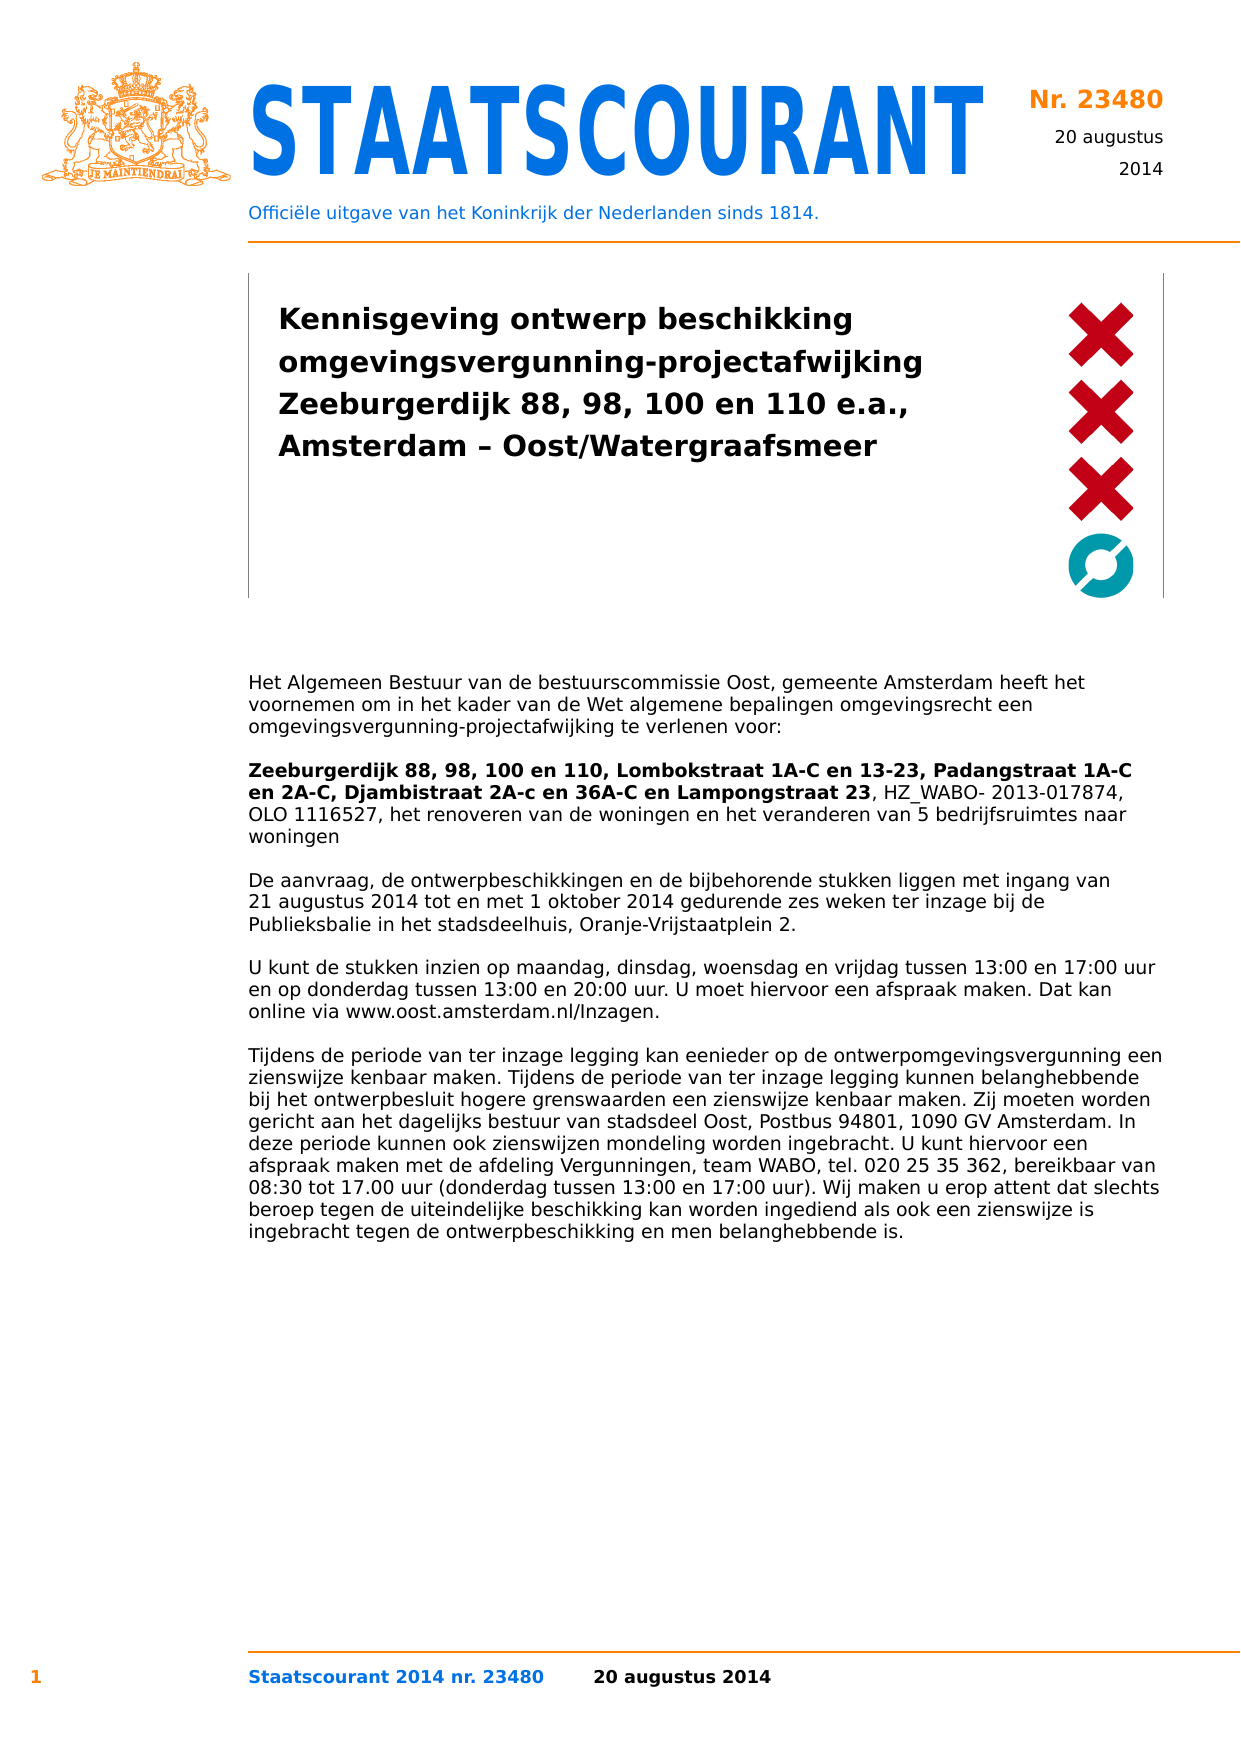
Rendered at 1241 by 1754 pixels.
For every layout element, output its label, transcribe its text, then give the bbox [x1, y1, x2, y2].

subtitle Kennisgeving ontwerp beschikking omgevingsvergunning-projectafwijking Zeeburgerdijk 88, 98, 100 en 110 e.a., Amsterdam – Oost/Watergraafsmeer [249, 273, 1163, 598]
text Zeeburgerdijk 88, 98, 100 en 110, Lombokstraat 1A-C en 13-23, Padangstraat 1A-C en 2A-C, Djambistraat 2A-c en 36A-C en Lampongstraat 23, HZ_WABO- 2013-017874, OLO 1116527, het renoveren van de woningen en het veranderen van 5 bedrijfsruimtes naar woningen [248, 760, 1163, 848]
text Het Algemeen Bestuur van de bestuurscommissie Oost, gemeente Amsterdam heeft het voornemen om in het kader van de Wet algemene bepalingen omgevingsrecht een omgevingsvergunning-projectafwijking te verlenen voor: [248, 672, 1163, 738]
text De aanvraag, de ontwerpbeschikkingen en de bijbehorende stukken liggen met ingang van 21 augustus 2014 tot en met 1 oktober 2014 gedurende zes weken ter inzage bij de Publieksbalie in het stadsdeelhuis, Oranje-Vrijstaatplein 2. [248, 869, 1163, 935]
table_header STAATSCOURANT [248, 62, 998, 203]
table_cell 20 augustus [998, 121, 1240, 153]
text Tijdens de periode van ter inzage legging kan eenieder op de ontwerpomgevingsvergunning een zienswijze kenbaar maken. Tijdens de periode van ter inzage legging kunnen belanghebbende bij het ontwerpbesluit hogere grenswaarden een zienswijze kenbaar maken. Zij moeten worden gericht aan het dagelijks bestuur van stadsdeel Oost, Postbus 94801, 1090 GV Amsterdam. In deze periode kunnen ook zienswijzen mondeling worden ingebracht. U kunt hiervoor een afspraak maken met de afdeling Vergunningen, team WABO, tel. 020 25 35 362, bereikbaar van 08:30 tot 17.00 uur (donderdag tussen 13:00 en 17:00 uur). Wij maken u erop attent dat slechts beroep tegen de uiteindelijke beschikking kan worden ingediend als ook een zienswijze is ingebracht tegen de ontwerpbeschikking en men belanghebbende is. [248, 1045, 1163, 1243]
text U kunt de stukken inzien op maandag, dinsdag, woensdag en vrijdag tussen 13:00 en 17:00 uur en op donderdag tussen 13:00 en 20:00 uur. U moet hiervoor een afspraak maken. Dat kan online via www.oost.amsterdam.nl/Inzagen. [248, 957, 1163, 1023]
table_cell 2014 [998, 153, 1240, 203]
table_cell Officiële uitgave van het Koninkrijk der Nederlanden sinds 1814. [248, 203, 1240, 241]
picture [41, 62, 231, 186]
table_header [25, 62, 248, 241]
table_header Nr. 23480 [998, 62, 1240, 121]
picture [1068, 302, 1134, 598]
